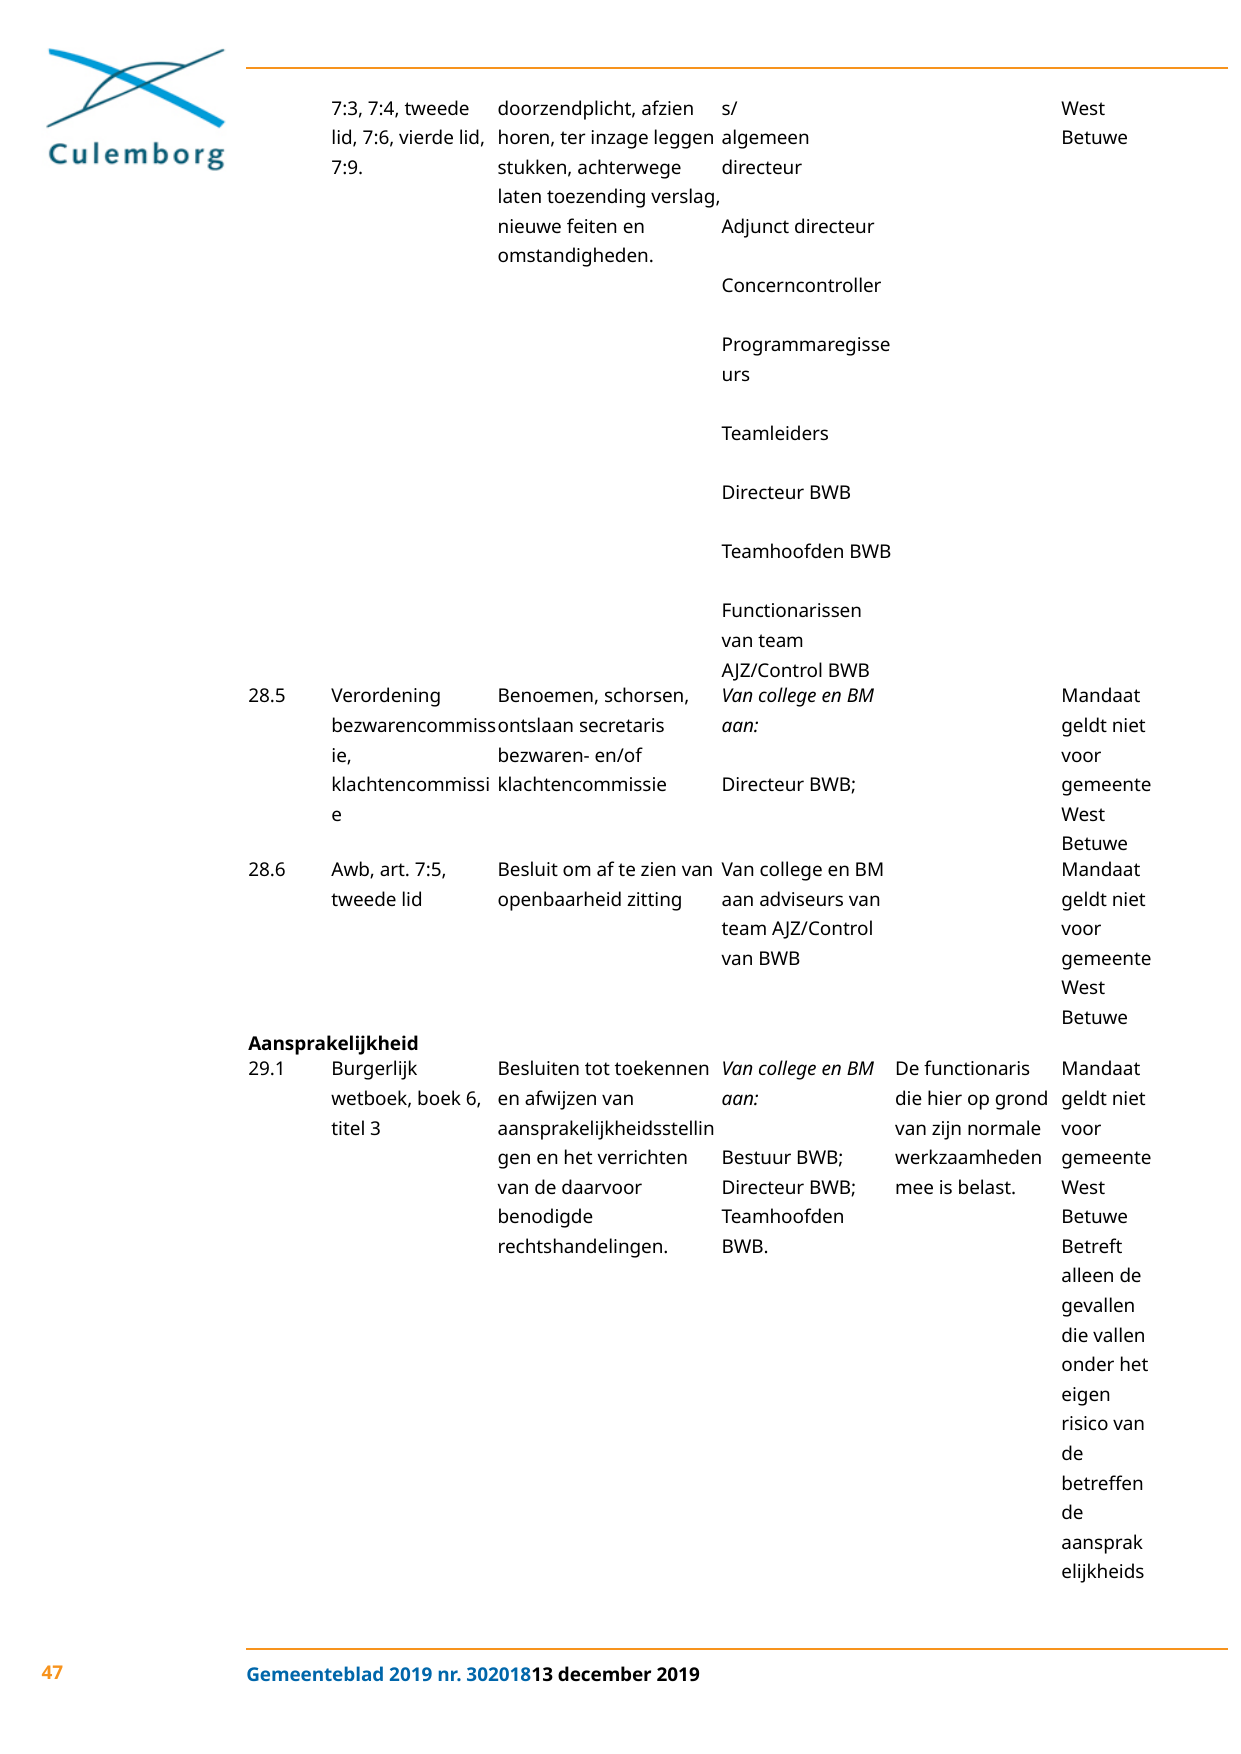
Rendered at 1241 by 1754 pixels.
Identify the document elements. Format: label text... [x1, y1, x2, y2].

picture [41, 47, 231, 172]
table_cell [895, 683, 1061, 856]
table_cell Mandaat geldt niet voor gemeente West Betuwe [1061, 856, 1152, 1030]
table_cell 7:3, 7:4, tweede lid, 7:6, vierde lid, 7:9. [331, 95, 497, 683]
table_cell Aansprakelijkheid [248, 1030, 1152, 1056]
table_cell 28.6 [248, 856, 331, 1030]
table_cell [248, 95, 331, 683]
table_cell Besluit om af te zien van openbaarheid zitting [498, 856, 721, 1030]
table_cell Awb, art. 7:5, tweede lid [331, 856, 497, 1030]
table_cell Mandaat geldt niet voor gemeente West Betuwe [1061, 683, 1152, 856]
table_cell Mandaat geldt niet voor gemeente West Betuwe Betreft alleen de gevallen die vallen onder het eigen risico van de betreffende aansprakelijkheids [1061, 1056, 1152, 1584]
table_cell Van college en BM aan: Directeur BWB; [721, 683, 895, 856]
table_cell Verordening bezwarencommissie, klachtencommissie [331, 683, 497, 856]
table_cell s/ algemeen directeur Adjunct directeur Concerncontroller Programmaregisseurs Teamleiders Directeur BWB Teamhoofden BWB Functionarissen van team AJZ/Control BWB [721, 95, 895, 683]
table_cell Van college en BM aan: Bestuur BWB; Directeur BWB; Teamhoofden BWB. [721, 1056, 895, 1584]
table_cell Van college en BM aan adviseurs van team AJZ/Control van BWB [721, 856, 895, 1030]
table_cell Benoemen, schorsen, ontslaan secretaris bezwaren- en/of klachtencommissie [498, 683, 721, 856]
table_cell 29.1 [248, 1056, 331, 1584]
table_cell 28.5 [248, 683, 331, 856]
table_cell Burgerlijk wetboek, boek 6, titel 3 [331, 1056, 497, 1584]
table_cell doorzendplicht, afzien horen, ter inzage leggen stukken, achterwege laten toezending verslag, nieuwe feiten en omstandigheden. [498, 95, 721, 683]
table_cell [895, 95, 1061, 683]
table_cell Besluiten tot toekennen en afwijzen van aansprakelijkheidsstellingen en het verrichten van de daarvoor benodigde rechtshandelingen. [498, 1056, 721, 1584]
table_cell [895, 856, 1061, 1030]
table_cell West Betuwe [1061, 95, 1152, 683]
table_cell De functionaris die hier op grond van zijn normale werkzaamheden mee is belast. [895, 1056, 1061, 1584]
